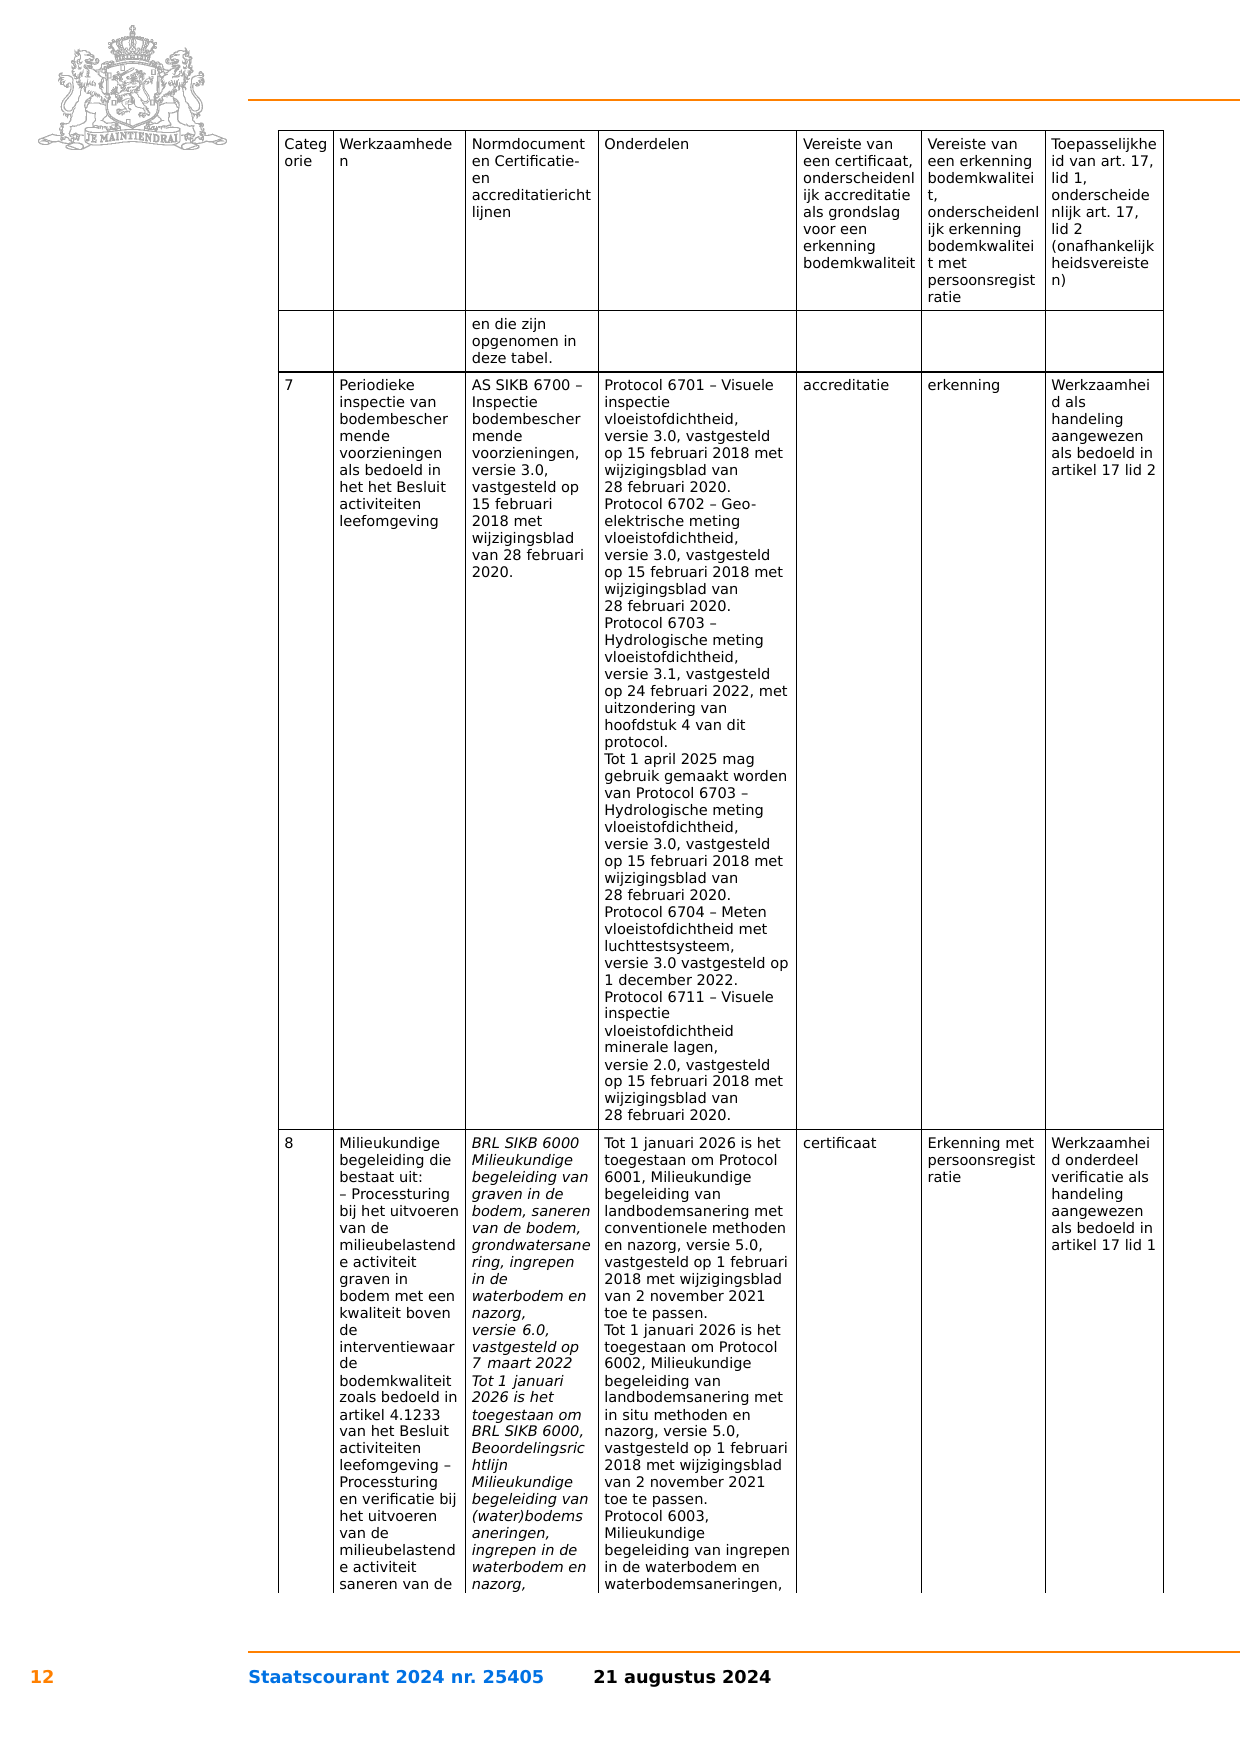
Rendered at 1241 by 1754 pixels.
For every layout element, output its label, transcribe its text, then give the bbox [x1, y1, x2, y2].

table_cell Erkenning met persoonsregistratie [922, 1130, 1045, 1593]
table_header Werkzaamheden [334, 131, 465, 310]
table_header Categorie [279, 131, 333, 310]
table_cell Periodieke inspectie van bodembeschermende voorzieningen als bedoeld in het het Besluit activiteiten leefomgeving [334, 373, 465, 1129]
table_cell 8 [279, 1130, 333, 1593]
table_cell [279, 311, 333, 371]
table_cell Werkzaamheid onderdeel verificatie als handeling aangewezen als bedoeld in artikel 17 lid 1 [1046, 1130, 1163, 1593]
table_header Onderdelen [599, 131, 796, 310]
table_cell [797, 311, 921, 371]
table_cell AS SIKB 6700 – Inspectie bodembeschermende voorzieningen, versie 3.0, vastgesteld op 15 februari 2018 met wijzigingsblad van 28 februari 2020. [466, 373, 598, 1129]
table_cell certificaat [797, 1130, 921, 1593]
table_cell accreditatie [797, 373, 921, 1129]
table_header Vereiste van een certificaat, onderscheidenlijk accreditatie als grondslag voor een erkenning bodemkwaliteit [797, 131, 921, 310]
table_cell Tot 1 januari 2026 is het toegestaan om Protocol 6001, Milieukundige begeleiding van landbodemsanering met conventionele methoden en nazorg, versie 5.0, vastgesteld op 1 februari 2018 met wijzigingsblad van 2 november 2021 toe te passen. Tot 1 januari 2026 is het toegestaan om Protocol 6002, Milieukundige begeleiding van landbodemsanering met in situ methoden en nazorg, versie 5.0, vastgesteld op 1 februari 2018 met wijzigingsblad van 2 november 2021 toe te passen. Protocol 6003, Milieukundige begeleiding van ingrepen in de waterbodem en waterbodemsaneringen, [599, 1130, 796, 1593]
table_header Vereiste van een erkenning bodemkwaliteit, onderscheidenlijk erkenning bodemkwaliteit met persoonsregistratie [922, 131, 1045, 310]
table_cell [922, 311, 1045, 371]
table_cell en die zijn opgenomen in deze tabel. [466, 311, 598, 371]
table_cell [1046, 311, 1163, 371]
table_header Toepasselijkheid van art. 17, lid 1, onderscheidenlijk art. 17, lid 2 (onafhankelijkheidsvereisten) [1046, 131, 1163, 310]
table_cell Werkzaamheid als handeling aangewezen als bedoeld in artikel 17 lid 2 [1046, 373, 1163, 1129]
table_cell Protocol 6701 – Visuele inspectie vloeistofdichtheid, versie 3.0, vastgesteld op 15 februari 2018 met wijzigingsblad van 28 februari 2020. Protocol 6702 – Geo-elektrische meting vloeistofdichtheid, versie 3.0, vastgesteld op 15 februari 2018 met wijzigingsblad van 28 februari 2020. Protocol 6703 – Hydrologische meting vloeistofdichtheid, versie 3.1, vastgesteld op 24 februari 2022, met uitzondering van hoofdstuk 4 van dit protocol. Tot 1 april 2025 mag gebruik gemaakt worden van Protocol 6703 – Hydrologische meting vloeistofdichtheid, versie 3.0, vastgesteld op 15 februari 2018 met wijzigingsblad van 28 februari 2020. Protocol 6704 – Meten vloeistofdichtheid met luchttestsysteem, versie 3.0 vastgesteld op 1 december 2022. Protocol 6711 – Visuele inspectie vloeistofdichtheid minerale lagen, versie 2.0, vastgesteld op 15 februari 2018 met wijzigingsblad van 28 februari 2020. [599, 373, 796, 1129]
table_cell BRL SIKB 6000 Milieukundige begeleiding van graven in de bodem, saneren van de bodem, grondwatersanering, ingrepen in de waterbodem en nazorg, versie 6.0, vastgesteld op 7 maart 2022 Tot 1 januari 2026 is het toegestaan om BRL SIKB 6000, Beoordelingsrichtlijn Milieukundige begeleiding van (water)bodemsaneringen, ingrepen in de waterbodem en nazorg, [466, 1130, 598, 1593]
table_cell 7 [279, 373, 333, 1129]
table_cell [599, 311, 796, 371]
picture [38, 25, 227, 150]
table_cell erkenning [922, 373, 1045, 1129]
table_header Normdocumenten Certificatie- en accreditatierichtlijnen [466, 131, 598, 310]
table_cell Milieukundige begeleiding die bestaat uit: – Processturing bij het uitvoeren van de milieubelastende activiteit graven in bodem met een kwaliteit boven de interventiewaarde bodemkwaliteit zoals bedoeld in artikel 4.1233 van het Besluit activiteiten leefomgeving – Processturing en verificatie bij het uitvoeren van de milieubelastende activiteit saneren van de [334, 1130, 465, 1593]
table_cell [334, 311, 465, 371]
